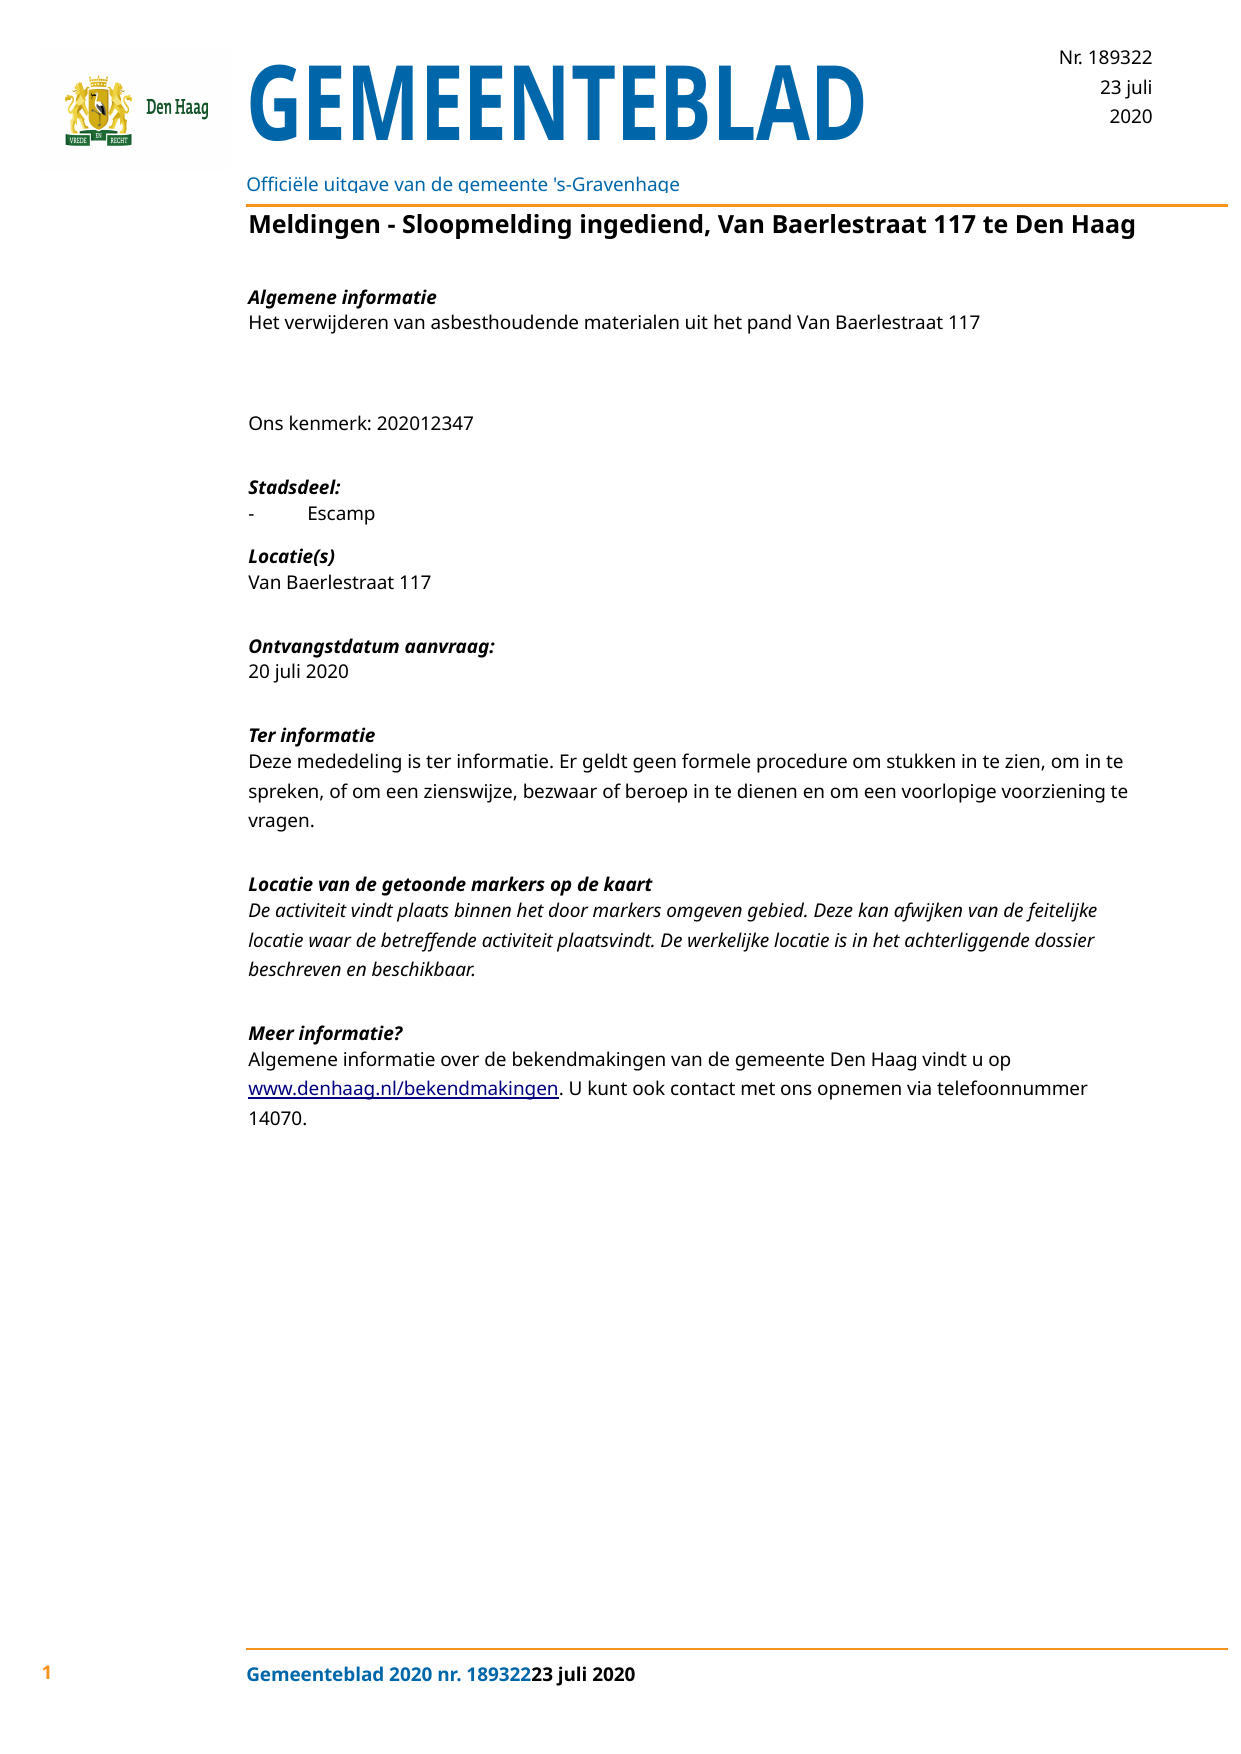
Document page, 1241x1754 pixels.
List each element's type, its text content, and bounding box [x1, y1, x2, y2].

text Ontvangstdatum aanvraag: [248, 633, 1152, 659]
text Meer informatie? [248, 1020, 1152, 1046]
text Van Baerlestraat 117 [248, 569, 1152, 595]
text 20 juli 2020 [248, 659, 1152, 684]
list Escamp [248, 500, 1152, 526]
text Locatie(s) [248, 543, 1152, 569]
text Ter informatie [248, 723, 1152, 748]
text Deze mededeling is ter informatie. Er geldt geen formele procedure om stukken in te zien, om in te spreken, of om een zienswijze, bezwaar of beroep in te dienen en om een voorlopige voorziening te vragen. [248, 748, 1152, 833]
text De activiteit vindt plaats binnen het door markers omgeven gebied. Deze kan afwijken van de feitelijke locatie waar de betreffende activiteit plaatsvindt. De werkelijke locatie is in het achterliggende dossier beschreven en beschikbaar. [248, 897, 1152, 982]
picture [41, 47, 231, 172]
text Ons kenmerk: 202012347 [248, 410, 1152, 436]
text Locatie van de getoonde markers op de kaart [248, 871, 1152, 897]
text Het verwijderen van asbesthoudende materialen uit het pand Van Baerlestraat 117 [248, 309, 1152, 335]
text Meldingen - Sloopmelding ingediend, Van Baerlestraat 117 te Den Haag [248, 207, 1152, 241]
text Stadsdeel: [248, 474, 1152, 500]
text Algemene informatie over de bekendmakingen van de gemeente Den Haag vindt u op www.denhaag.nl/bekendmakingen. U kunt ook contact met ons opnemen via telefoonnummer 14070. [248, 1046, 1152, 1131]
text Algemene informatie [248, 284, 1152, 309]
